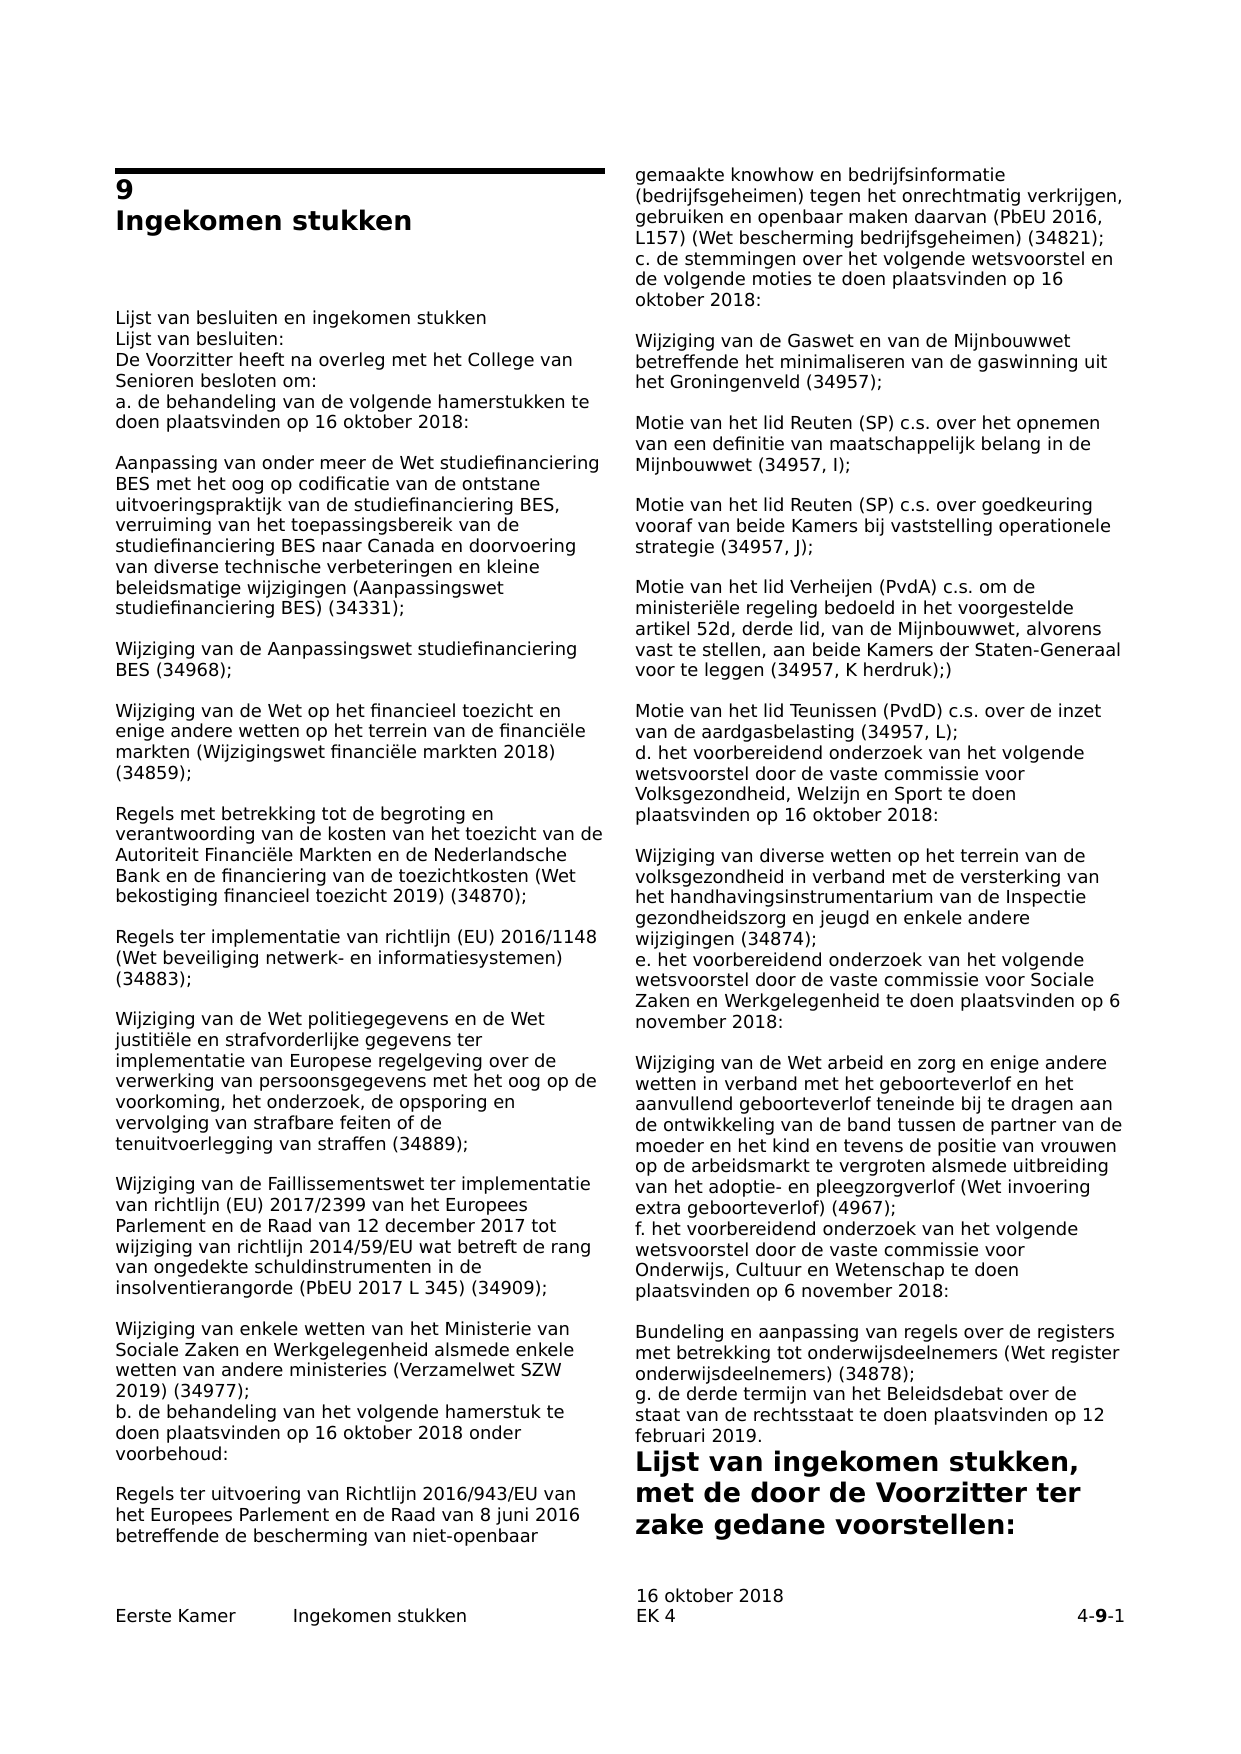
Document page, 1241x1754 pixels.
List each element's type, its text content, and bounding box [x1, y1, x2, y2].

text d. het voorbereidend onderzoek van het volgende wetsvoorstel door de vaste commissie voor Volksgezondheid, Welzijn en Sport te doen plaatsvinden op 16 oktober 2018: [635, 742, 1125, 826]
text Wijziging van de Wet arbeid en zorg en enige andere wetten in verband met het geboorteverlof en het aanvullend geboorteverlof teneinde bij te dragen aan de ontwikkeling van de band tussen de partner van de moeder en het kind en tevens de positie van vrouwen op de arbeidsmarkt te vergroten alsmede uitbreiding van het adoptie- en pleegzorgverlof (Wet invoering extra geboorteverlof) (4967); [635, 1053, 1125, 1218]
text Motie van het lid Reuten (SP) c.s. over het opnemen van een definitie van maatschappelijk belang in de Mijnbouwwet (34957, I); [635, 413, 1125, 475]
text e. het voorbereidend onderzoek van het volgende wetsvoorstel door de vaste commissie voor Sociale Zaken en Werkgelegenheid te doen plaatsvinden op 6 november 2018: [635, 949, 1125, 1033]
text Regels ter uitvoering van Richtlijn 2016/943/EU van het Europees Parlement en de Raad van 8 juni 2016 betreffende de bescherming van niet-openbaar [115, 1484, 605, 1546]
text Wijziging van de Aanpassingswet studiefinanciering BES (34968); [115, 639, 605, 680]
title Lijst van ingekomen stukken, met de door de Voorzitter ter zake gedane voorstellen: [635, 1447, 1125, 1540]
text Aanpassing van onder meer de Wet studiefinanciering BES met het oog op codificatie van de ontstane uitvoeringspraktijk van de studiefinanciering BES, verruiming van het toepassingsbereik van de studiefinanciering BES naar Canada en doorvoering van diverse technische verbeteringen en kleine beleidsmatige wijzigingen (Aanpassingswet studiefinanciering BES) (34331); [115, 453, 605, 619]
text Wijziging van de Wet politiegegevens en de Wet justitiële en strafvorderlijke gegevens ter implementatie van Europese regelgeving over de verwerking van persoonsgegevens met het oog op de voorkoming, het onderzoek, de opsporing en vervolging van strafbare feiten of de tenuitvoerlegging van straffen (34889); [115, 1009, 605, 1154]
text f. het voorbereidend onderzoek van het volgende wetsvoorstel door de vaste commissie voor Onderwijs, Cultuur en Wetenschap te doen plaatsvinden op 6 november 2018: [635, 1218, 1125, 1302]
text gemaakte knowhow en bedrijfsinformatie (bedrijfsgeheimen) tegen het onrechtmatig verkrijgen, gebruiken en openbaar maken daarvan (PbEU 2016, L157) (Wet bescherming bedrijfsgeheimen) (34821); [635, 165, 1125, 248]
text Wijziging van de Wet op het financieel toezicht en enige andere wetten op het terrein van de financiële markten (Wijzigingswet financiële markten 2018) (34859); [115, 700, 605, 783]
text Wijziging van diverse wetten op het terrein van de volksgezondheid in verband met de versterking van het handhavingsinstrumentarium van de Inspectie gezondheidszorg en jeugd en enkele andere wijzigingen (34874); [635, 846, 1125, 949]
text Lijst van besluiten en ingekomen stukken [115, 308, 605, 329]
text a. de behandeling van de volgende hamerstukken te doen plaatsvinden op 16 oktober 2018: [115, 391, 605, 433]
text Wijziging van de Gaswet en van de Mijnbouwwet betreffende het minimaliseren van de gaswinning uit het Groningenveld (34957); [635, 331, 1125, 393]
text De Voorzitter heeft na overleg met het College van Senioren besloten om: [115, 350, 605, 391]
text g. de derde termijn van het Beleidsdebat over de staat van de rechtsstaat te doen plaatsvinden op 12 februari 2019. [635, 1384, 1125, 1447]
text Motie van het lid Verheijen (PvdA) c.s. om de ministeriële regeling bedoeld in het voorgestelde artikel 52d, derde lid, van de Mijnbouwwet, alvorens vast te stellen, aan beide Kamers der Staten-Generaal voor te leggen (34957, K herdruk);) [635, 577, 1125, 681]
text b. de behandeling van het volgende hamerstuk te doen plaatsvinden op 16 oktober 2018 onder voorbehoud: [115, 1402, 605, 1464]
text Wijziging van enkele wetten van het Ministerie van Sociale Zaken en Werkgelegenheid alsmede enkele wetten van andere ministeries (Verzamelwet SZW 2019) (34977); [115, 1319, 605, 1402]
text Motie van het lid Teunissen (PvdD) c.s. over de inzet van de aardgasbelasting (34957, L); [635, 701, 1125, 742]
text Regels met betrekking tot de begroting en verantwoording van de kosten van het toezicht van de Autoriteit Financiële Markten en de Nederlandsche Bank en de financiering van de toezichtkosten (Wet bekostiging financieel toezicht 2019) (34870); [115, 803, 605, 907]
text Lijst van besluiten: [115, 329, 605, 350]
title 9 Ingekomen stukken [115, 174, 605, 237]
text Bundeling en aanpassing van regels over de registers met betrekking tot onderwijsdeelnemers (Wet register onderwijsdeelnemers) (34878); [635, 1322, 1125, 1384]
text Motie van het lid Reuten (SP) c.s. over goedkeuring vooraf van beide Kamers bij vaststelling operationele strategie (34957, J); [635, 495, 1125, 557]
text Wijziging van de Faillissementswet ter implementatie van richtlijn (EU) 2017/2399 van het Europees Parlement en de Raad van 12 december 2017 tot wijziging van richtlijn 2014/59/EU wat betreft de rang van ongedekte schuldinstrumenten in de insolventierangorde (PbEU 2017 L 345) (34909); [115, 1174, 605, 1299]
text c. de stemmingen over het volgende wetsvoorstel en de volgende moties te doen plaatsvinden op 16 oktober 2018: [635, 248, 1125, 311]
text Regels ter implementatie van richtlijn (EU) 2016/1148 (Wet beveiliging netwerk- en informatiesystemen) (34883); [115, 927, 605, 989]
